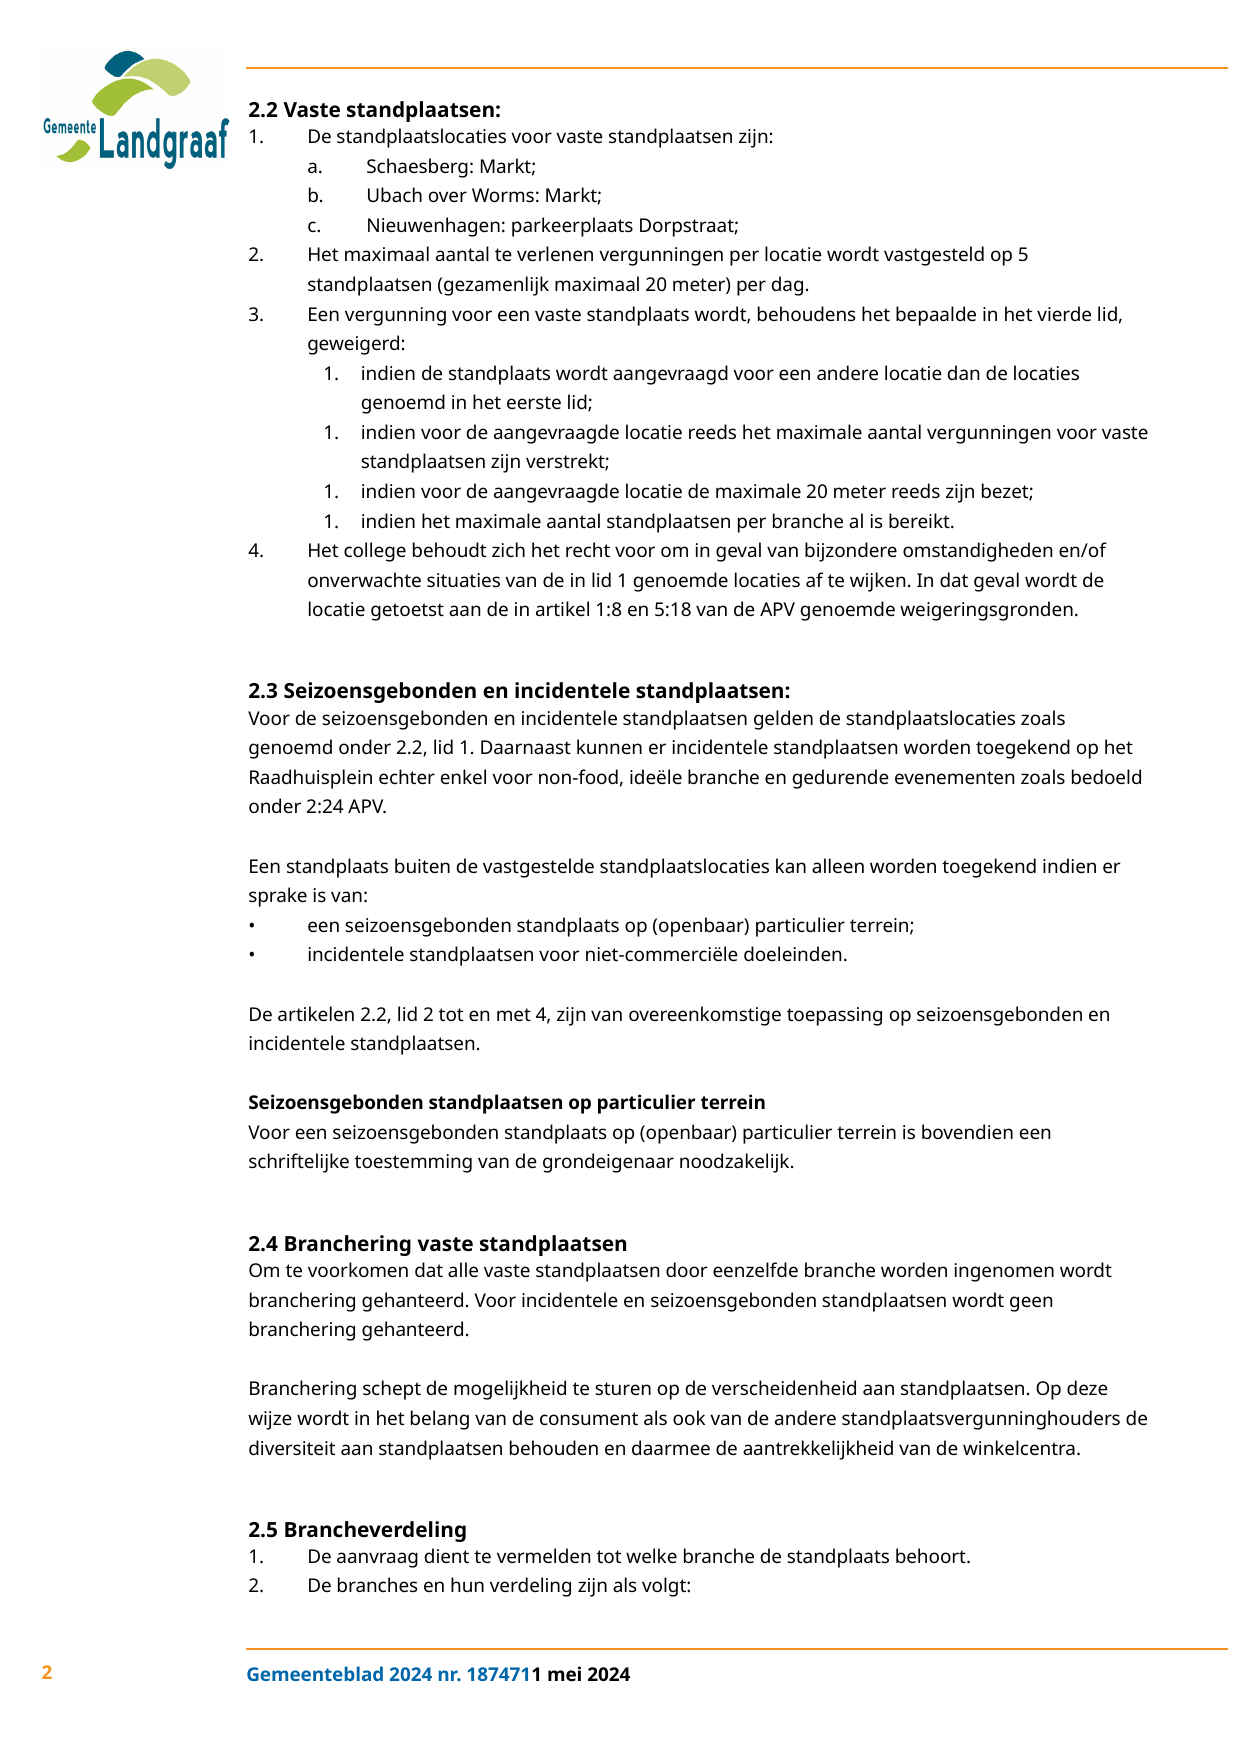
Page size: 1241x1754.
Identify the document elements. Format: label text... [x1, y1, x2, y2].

text Branchering schept de mogelijkheid te sturen op de verscheidenheid aan standplaatsen. Op deze wijze wordt in het belang van de consument als ook van de andere standplaatsvergunninghouders de diversiteit aan standplaatsen behouden en daarmee de aantrekkelijkheid van de winkelcentra. [248, 1376, 1152, 1460]
list De standplaatslocaties voor vaste standplaatsen zijn: [248, 123, 1152, 149]
list incidentele standplaatsen voor niet-commerciële doeleinden. [248, 942, 1152, 967]
picture [41, 47, 231, 172]
list De branches en hun verdeling zijn als volgt: [248, 1573, 1152, 1598]
list Schaesberg: Markt; [307, 153, 1152, 178]
text Seizoensgebonden standplaatsen op particulier terrein [248, 1089, 1152, 1115]
list indien voor de aangevraagde locatie reeds het maximale aantal vergunningen voor vaste standplaatsen zijn verstrekt; [323, 419, 1152, 474]
text Voor een seizoensgebonden standplaats op (openbaar) particulier terrein is bovendien een schriftelijke toestemming van de grondeigenaar noodzakelijk. [248, 1119, 1152, 1174]
text 2.4 Branchering vaste standplaatsen [248, 1229, 1152, 1257]
text 2.2 Vaste standplaatsen: [248, 95, 1152, 123]
list indien de standplaats wordt aangevraagd voor een andere locatie dan de locaties genoemd in het eerste lid; [323, 360, 1152, 415]
list Het college behoudt zich het recht voor om in geval van bijzondere omstandigheden en/of onverwachte situaties van de in lid 1 genoemde locaties af te wijken. In dat geval wordt de locatie getoetst aan de in artikel 1:8 en 5:18 van de APV genoemde weigeringsgronden. [248, 537, 1152, 622]
list indien het maximale aantal standplaatsen per branche al is bereikt. [323, 508, 1152, 533]
text 2.3 Seizoensgebonden en incidentele standplaatsen: [248, 677, 1152, 705]
list De aanvraag dient te vermelden tot welke branche de standplaats behoort. [248, 1543, 1152, 1569]
list Ubach over Worms: Markt; [307, 182, 1152, 208]
text De artikelen 2.2, lid 2 tot en met 4, zijn van overeenkomstige toepassing op seizoensgebonden en incidentele standplaatsen. [248, 1001, 1152, 1056]
text Een standplaats buiten de vastgestelde standplaatslocaties kan alleen worden toegekend indien er sprake is van: [248, 853, 1152, 908]
list een seizoensgebonden standplaats op (openbaar) particulier terrein; [248, 912, 1152, 938]
list Nieuwenhagen: parkeerplaats Dorpstraat; [307, 212, 1152, 238]
list indien voor de aangevraagde locatie de maximale 20 meter reeds zijn bezet; [323, 478, 1152, 504]
text Voor de seizoensgebonden en incidentele standplaatsen gelden de standplaatslocaties zoals genoemd onder 2.2, lid 1. Daarnaast kunnen er incidentele standplaatsen worden toegekend op het Raadhuisplein echter enkel voor non-food, ideële branche en gedurende evenementen zoals bedoeld onder 2:24 APV. [248, 705, 1152, 819]
list Het maximaal aantal te verlenen vergunningen per locatie wordt vastgesteld op 5 standplaatsen (gezamenlijk maximaal 20 meter) per dag. [248, 242, 1152, 297]
text 2.5 Brancheverdeling [248, 1515, 1152, 1543]
text Om te voorkomen dat alle vaste standplaatsen door eenzelfde branche worden ingenomen wordt branchering gehanteerd. Voor incidentele en seizoensgebonden standplaatsen wordt geen branchering gehanteerd. [248, 1257, 1152, 1342]
list Een vergunning voor een vaste standplaats wordt, behoudens het bepaalde in het vierde lid, geweigerd: [248, 301, 1152, 356]
